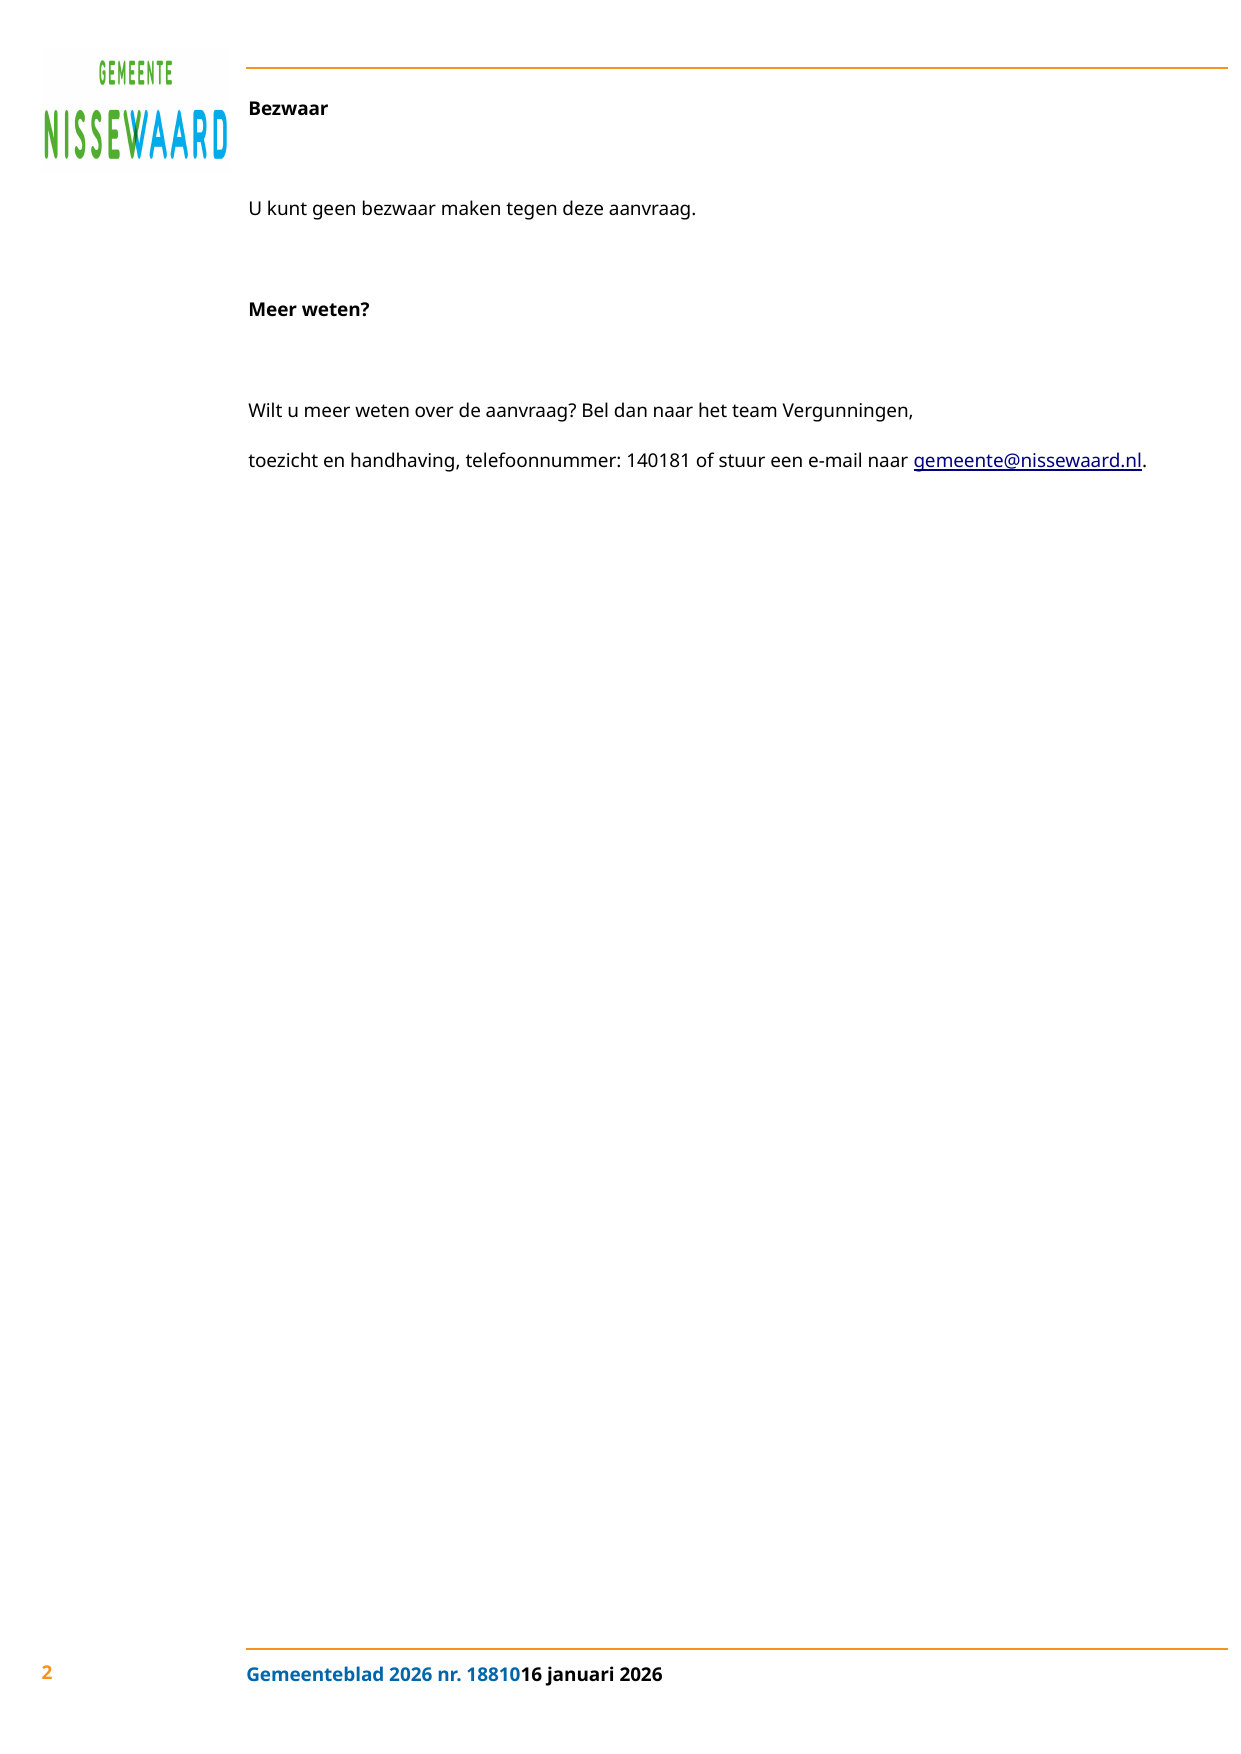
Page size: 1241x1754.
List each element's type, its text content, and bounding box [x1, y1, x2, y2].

text Wilt u meer weten over de aanvraag? Bel dan naar het team Vergunningen, [248, 397, 1152, 423]
text toezicht en handhaving, telefoonnummer: 140181 of stuur een e-mail naar gemeente@nissewaard.nl. [248, 448, 1152, 473]
text U kunt geen bezwaar maken tegen deze aanvraag. [248, 196, 1152, 221]
picture [41, 47, 231, 172]
text Bezwaar [248, 95, 1152, 121]
text Meer weten? [248, 296, 1152, 322]
